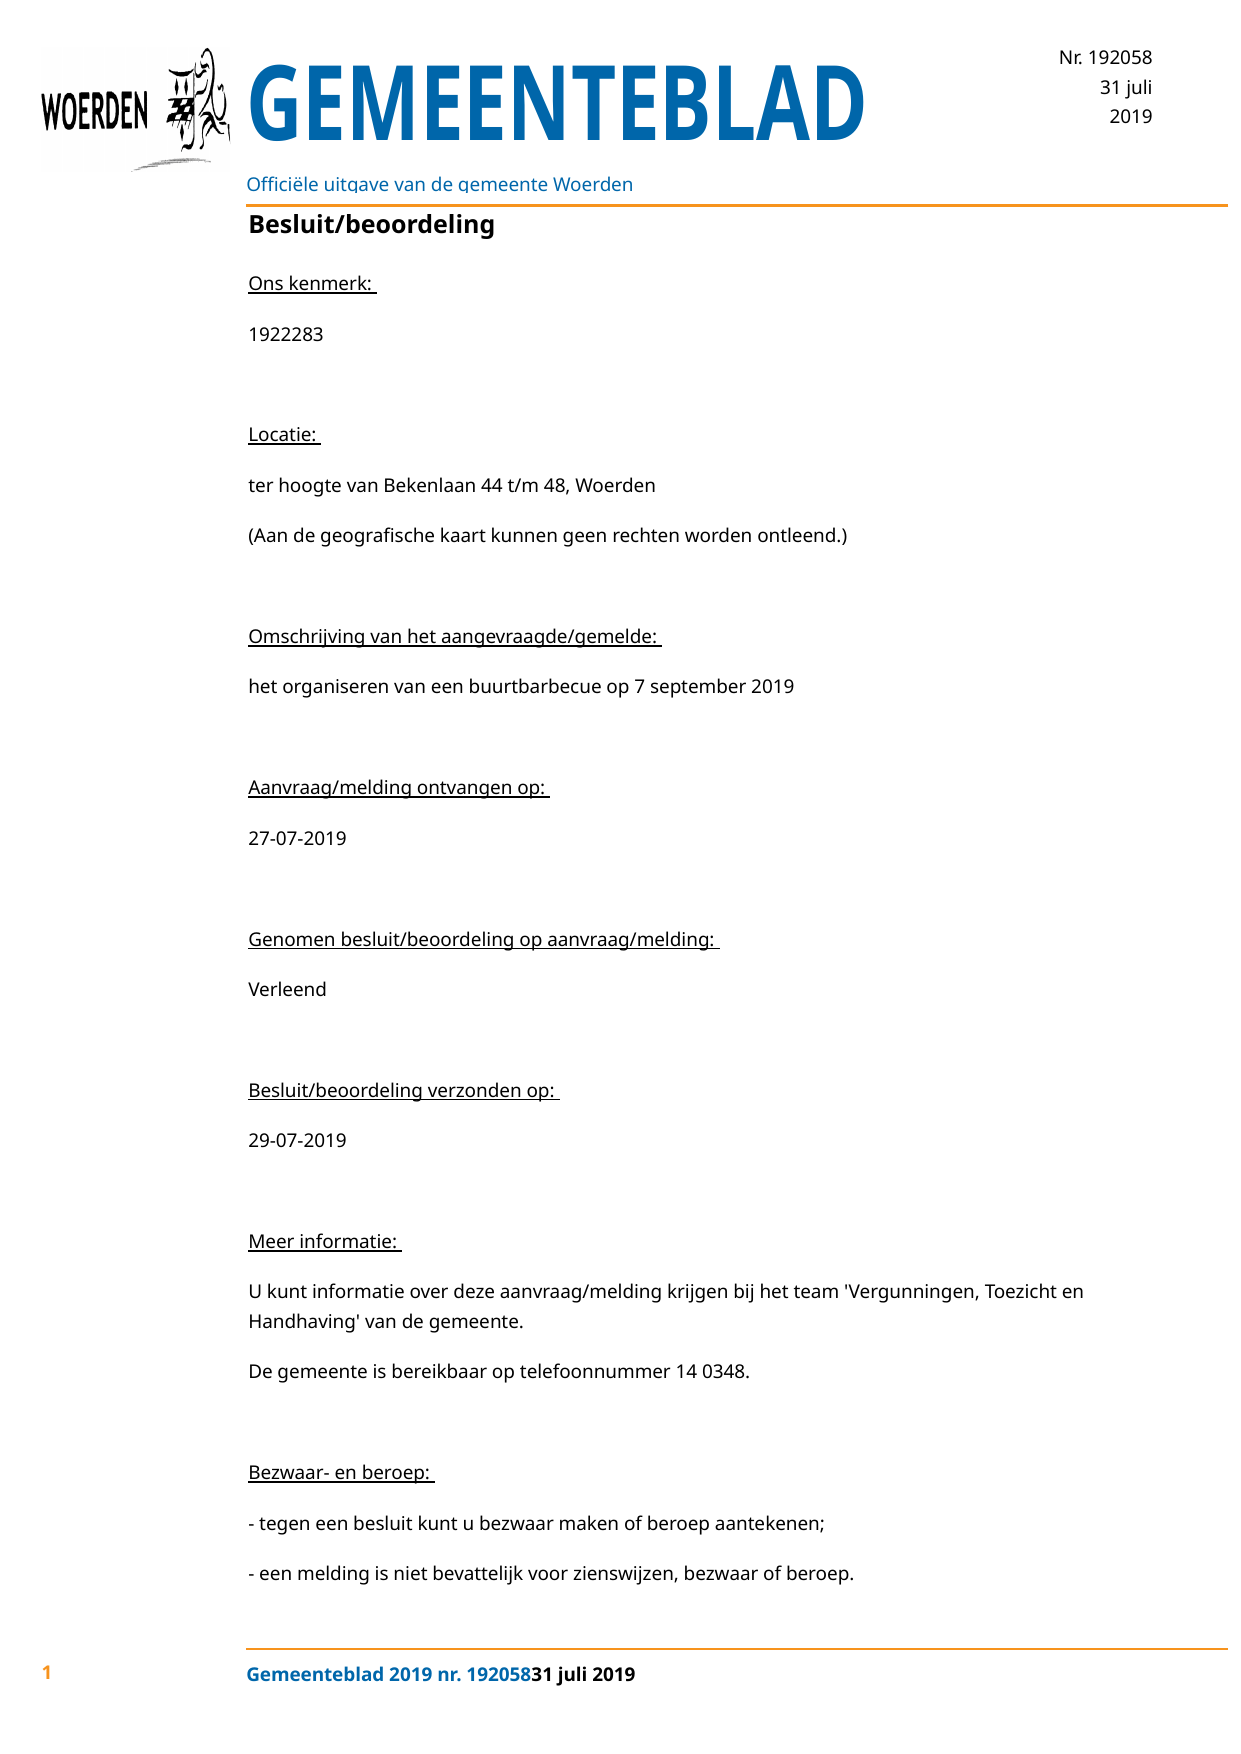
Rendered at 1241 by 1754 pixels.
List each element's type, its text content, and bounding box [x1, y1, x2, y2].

text Ons kenmerk: [248, 270, 1152, 296]
text Besluit/beoordeling verzonden op: [248, 1077, 1152, 1103]
text het organiseren van een buurtbarbecue op 7 september 2019 [248, 674, 1152, 699]
text 27-07-2019 [248, 825, 1152, 851]
text Locatie: [248, 422, 1152, 447]
text 29-07-2019 [248, 1127, 1152, 1153]
text Genomen besluit/beoordeling op aanvraag/melding: [248, 926, 1152, 951]
text Verleend [248, 976, 1152, 1002]
text Besluit/beoordeling [248, 207, 1152, 241]
text 1922283 [248, 321, 1152, 346]
text (Aan de geografische kaart kunnen geen rechten worden ontleend.) [248, 522, 1152, 548]
text Meer informatie: [248, 1228, 1152, 1254]
text Aanvraag/melding ontvangen op: [248, 774, 1152, 800]
text De gemeente is bereikbaar op telefoonnummer 14 0348. [248, 1359, 1152, 1384]
picture [41, 47, 231, 172]
text Bezwaar- en beroep: [248, 1459, 1152, 1485]
text - tegen een besluit kunt u bezwaar maken of beroep aantekenen; [248, 1510, 1152, 1536]
text U kunt informatie over deze aanvraag/melding krijgen bij het team 'Vergunningen, Toezicht en Handhaving' van de gemeente. [248, 1279, 1152, 1334]
text Omschrijving van het aangevraagde/gemelde: [248, 623, 1152, 649]
text ter hoogte van Bekenlaan 44 t/m 48, Woerden [248, 472, 1152, 498]
text - een melding is niet bevattelijk voor zienswijzen, bezwaar of beroep. [248, 1560, 1152, 1586]
